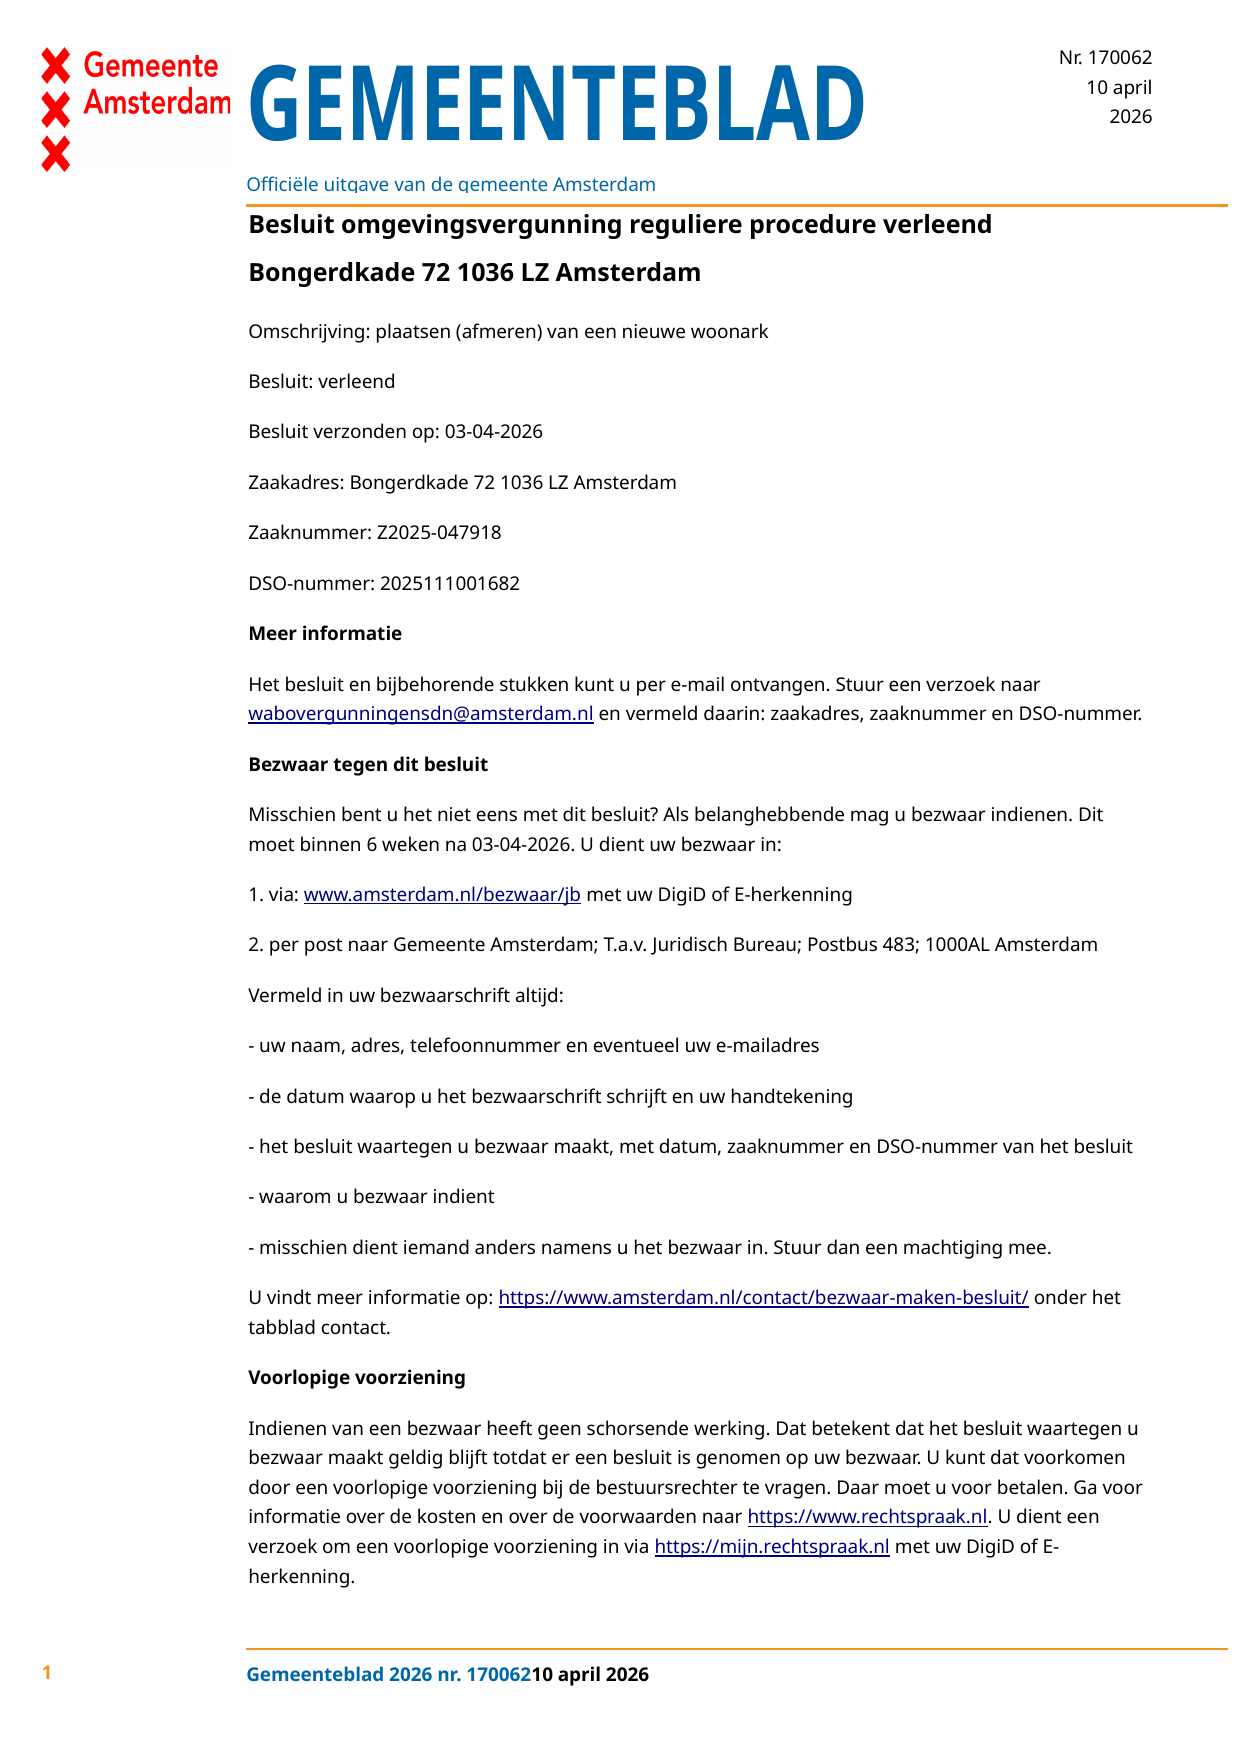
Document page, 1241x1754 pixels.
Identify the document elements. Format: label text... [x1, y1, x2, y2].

text U vindt meer informatie op: https://www.amsterdam.nl/contact/bezwaar-maken-besluit/ onder het tabblad contact. [248, 1284, 1152, 1340]
text Zaakadres: Bongerdkade 72 1036 LZ Amsterdam [248, 469, 1152, 495]
text Vermeld in uw bezwaarschrift altijd: [248, 982, 1152, 1008]
text - het besluit waartegen u bezwaar maakt, met datum, zaaknummer en DSO-nummer van het besluit [248, 1133, 1152, 1159]
text - uw naam, adres, telefoonnummer en eventueel uw e-mailadres [248, 1032, 1152, 1058]
text Bezwaar tegen dit besluit [248, 751, 1152, 777]
text Zaaknummer: Z2025-047918 [248, 519, 1152, 545]
text - de datum waarop u het bezwaarschrift schrijft en uw handtekening [248, 1083, 1152, 1109]
text Voorlopige voorziening [248, 1364, 1152, 1390]
text Besluit verzonden op: 03-04-2026 [248, 419, 1152, 444]
text Meer informatie [248, 620, 1152, 646]
text Misschien bent u het niet eens met dit besluit? Als belanghebbende mag u bezwaar indienen. Dit moet binnen 6 weken na 03-04-2026. U dient uw bezwaar in: [248, 801, 1152, 857]
text - waarom u bezwaar indient [248, 1184, 1152, 1209]
text Besluit: verleend [248, 368, 1152, 394]
text DSO-nummer: 2025111001682 [248, 570, 1152, 596]
text Het besluit en bijbehorende stukken kunt u per e-mail ontvangen. Stuur een verzoek naar wabovergunningensdn@amsterdam.nl en vermeld daarin: zaakadres, zaaknummer en DSO-nummer. [248, 671, 1152, 726]
picture [41, 47, 231, 172]
text 2. per post naar Gemeente Amsterdam; T.a.v. Juridisch Bureau; Postbus 483; 1000AL Amsterdam [248, 932, 1152, 957]
text Besluit omgevingsvergunning reguliere procedure verleend Bongerdkade 72 1036 LZ Amsterdam [248, 207, 1152, 288]
text Omschrijving: plaatsen (afmeren) van een nieuwe woonark [248, 318, 1152, 344]
text - misschien dient iemand anders namens u het bezwaar in. Stuur dan een machtiging mee. [248, 1234, 1152, 1260]
text Indienen van een bezwaar heeft geen schorsende werking. Dat betekent dat het besluit waartegen u bezwaar maakt geldig blijft totdat er een besluit is genomen op uw bezwaar. U kunt dat voorkomen door een voorlopige voorziening bij de bestuursrechter te vragen. Daar moet u voor betalen. Ga voor informatie over de kosten en over de voorwaarden naar https://www.rechtspraak.nl. U dient een verzoek om een voorlopige voorziening in via https://mijn.rechtspraak.nl met uw DigiD of E-herkenning. [248, 1415, 1152, 1589]
text 1. via: www.amsterdam.nl/bezwaar/jb met uw DigiD of E-herkenning [248, 881, 1152, 907]
